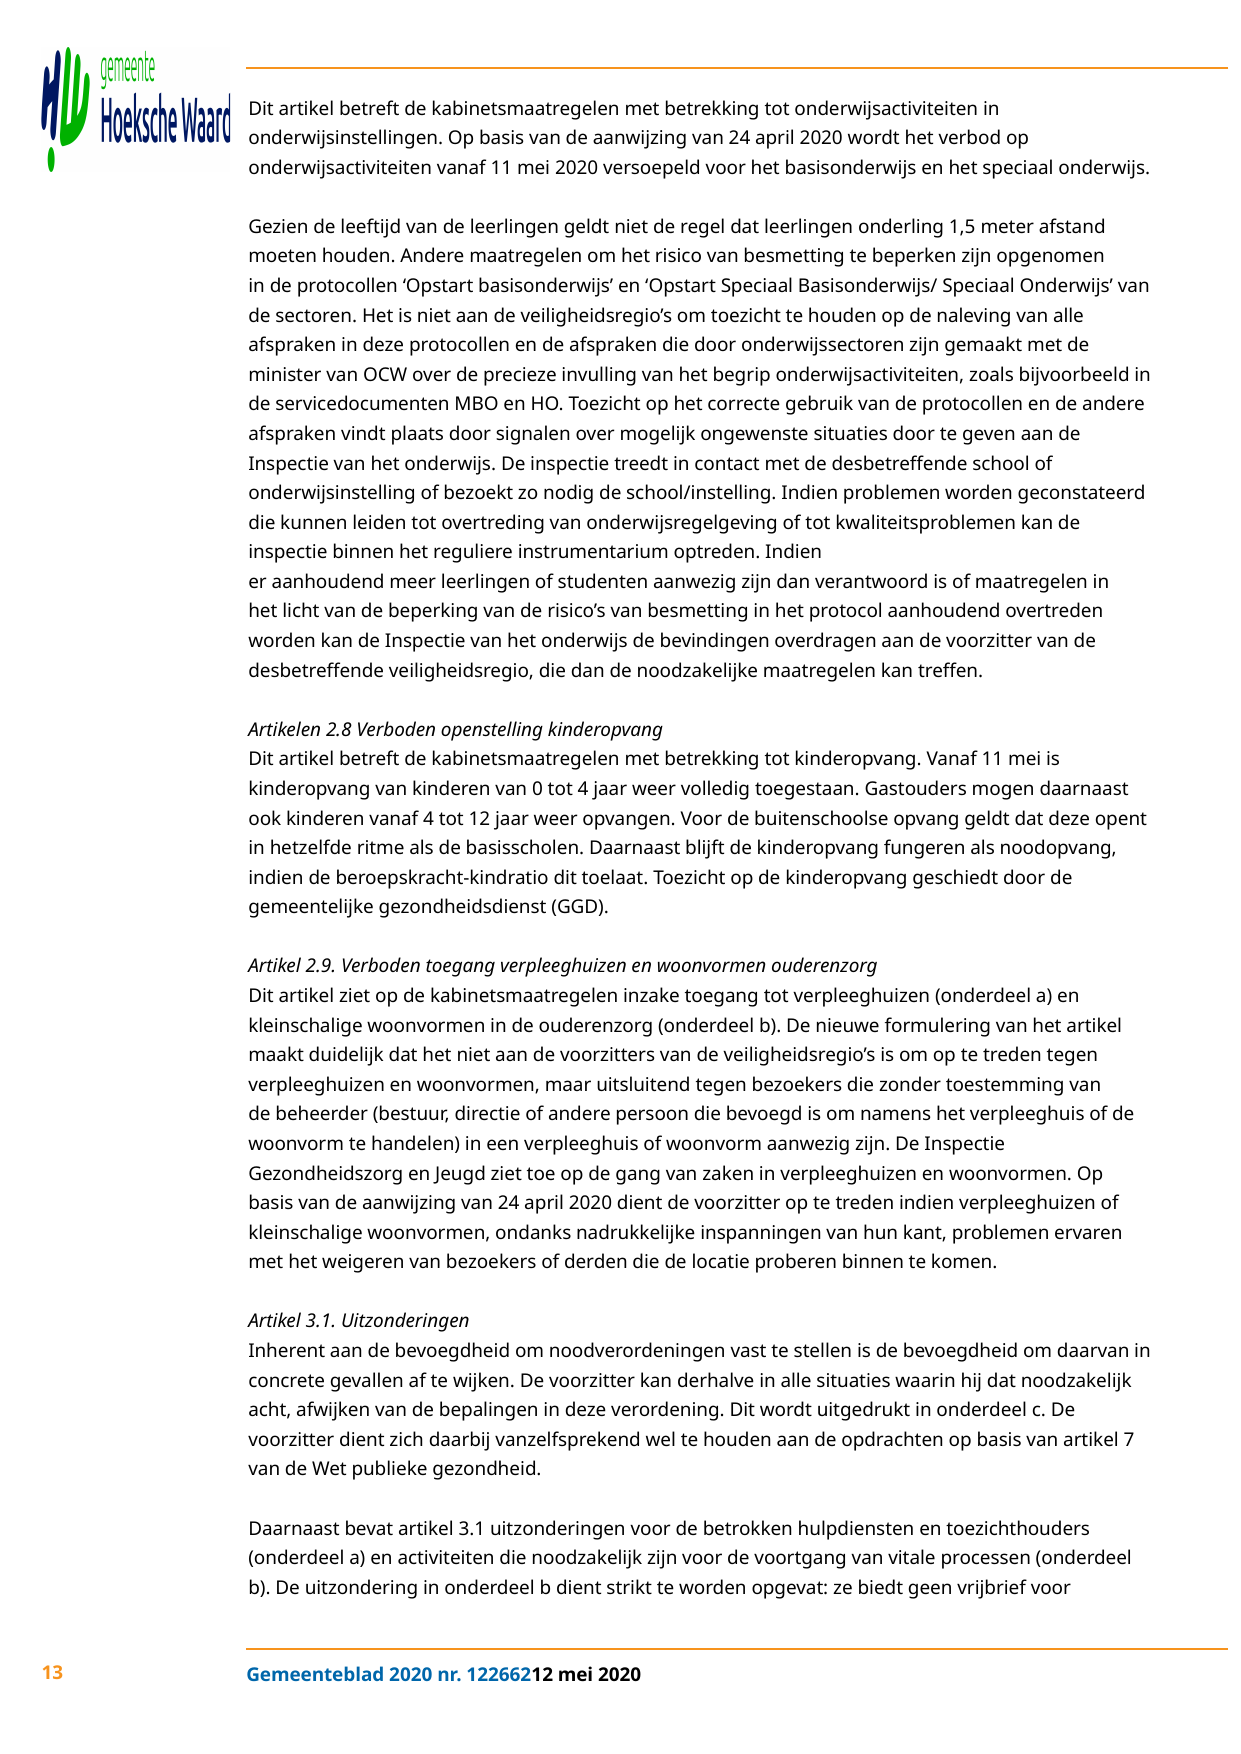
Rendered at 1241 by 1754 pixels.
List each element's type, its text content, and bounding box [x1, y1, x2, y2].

text Artikel 2.9. Verboden toegang verpleeghuizen en woonvormen ouderenzorg [248, 953, 1152, 978]
text Daarnaast bevat artikel 3.1 uitzonderingen voor de betrokken hulpdiensten en toezichthouders (onderdeel a) en activiteiten die noodzakelijk zijn voor de voortgang van vitale processen (onderdeel b). De uitzondering in onderdeel b dient strikt te worden opgevat: ze biedt geen vrijbrief voor [248, 1515, 1152, 1600]
text Artikelen 2.8 Verboden openstelling kinderopvang [248, 716, 1152, 742]
text Dit artikel ziet op de kabinetsmaatregelen inzake toegang tot verpleeghuizen (onderdeel a) en kleinschalige woonvormen in de ouderenzorg (onderdeel b). De nieuwe formulering van het artikel maakt duidelijk dat het niet aan de voorzitters van de veiligheidsregio’s is om op te treden tegen verpleeghuizen en woonvormen, maar uitsluitend tegen bezoekers die zonder toestemming van [248, 982, 1152, 1097]
text Dit artikel betreft de kabinetsmaatregelen met betrekking tot onderwijsactiviteiten in onderwijsinstellingen. Op basis van de aanwijzing van 24 april 2020 wordt het verbod op onderwijsactiviteiten vanaf 11 mei 2020 versoepeld voor het basisonderwijs en het speciaal onderwijs. [248, 95, 1152, 180]
text Artikel 3.1. Uitzonderingen [248, 1308, 1152, 1333]
text Dit artikel betreft de kabinetsmaatregelen met betrekking tot kinderopvang. Vanaf 11 mei is kinderopvang van kinderen van 0 tot 4 jaar weer volledig toegestaan. Gastouders mogen daarnaast ook kinderen vanaf 4 tot 12 jaar weer opvangen. Voor de buitenschoolse opvang geldt dat deze opent in hetzelfde ritme als de basisscholen. Daarnaast blijft de kinderopvang fungeren als noodopvang, indien de beroepskracht-kindratio dit toelaat. Toezicht op de kinderopvang geschiedt door de gemeentelijke gezondheidsdienst (GGD). [248, 746, 1152, 919]
text het licht van de beperking van de risico’s van besmetting in het protocol aanhoudend overtreden worden kan de Inspectie van het onderwijs de bevindingen overdragen aan de voorzitter van de desbetreffende veiligheidsregio, die dan de noodzakelijke maatregelen kan treffen. [248, 598, 1152, 683]
text in de protocollen ‘Opstart basisonderwijs’ en ‘Opstart Speciaal Basisonderwijs/ Speciaal Onderwijs’ van de sectoren. Het is niet aan de veiligheidsregio’s om toezicht te houden op de naleving van alle afspraken in deze protocollen en de afspraken die door onderwijssectoren zijn gemaakt met de minister van OCW over de precieze invulling van het begrip onderwijsactiviteiten, zoals bijvoorbeeld in de servicedocumenten MBO en HO. Toezicht op het correcte gebruik van de protocollen en de andere afspraken vindt plaats door signalen over mogelijk ongewenste situaties door te geven aan de Inspectie van het onderwijs. De inspectie treedt in contact met de desbetreffende school of onderwijsinstelling of bezoekt zo nodig de school/instelling. Indien problemen worden geconstateerd die kunnen leiden tot overtreding van onderwijsregelgeving of tot kwaliteitsproblemen kan de inspectie binnen het reguliere instrumentarium optreden. Indien [248, 272, 1152, 564]
text Gezien de leeftijd van de leerlingen geldt niet de regel dat leerlingen onderling 1,5 meter afstand moeten houden. Andere maatregelen om het risico van besmetting te beperken zijn opgenomen [248, 213, 1152, 268]
text Inherent aan de bevoegdheid om noodverordeningen vast te stellen is de bevoegdheid om daarvan in concrete gevallen af te wijken. De voorzitter kan derhalve in alle situaties waarin hij dat noodzakelijk acht, afwijken van de bepalingen in deze verordening. Dit wordt uitgedrukt in onderdeel c. De voorzitter dient zich daarbij vanzelfsprekend wel te houden aan de opdrachten op basis van artikel 7 van de Wet publieke gezondheid. [248, 1337, 1152, 1481]
text de beheerder (bestuur, directie of andere persoon die bevoegd is om namens het verpleeghuis of de woonvorm te handelen) in een verpleeghuis of woonvorm aanwezig zijn. De Inspectie Gezondheidszorg en Jeugd ziet toe op de gang van zaken in verpleeghuizen en woonvormen. Op basis van de aanwijzing van 24 april 2020 dient de voorzitter op te treden indien verpleeghuizen of kleinschalige woonvormen, ondanks nadrukkelijke inspanningen van hun kant, problemen ervaren met het weigeren van bezoekers of derden die de locatie proberen binnen te komen. [248, 1101, 1152, 1274]
text er aanhoudend meer leerlingen of studenten aanwezig zijn dan verantwoord is of maatregelen in [248, 568, 1152, 594]
picture [41, 47, 231, 172]
